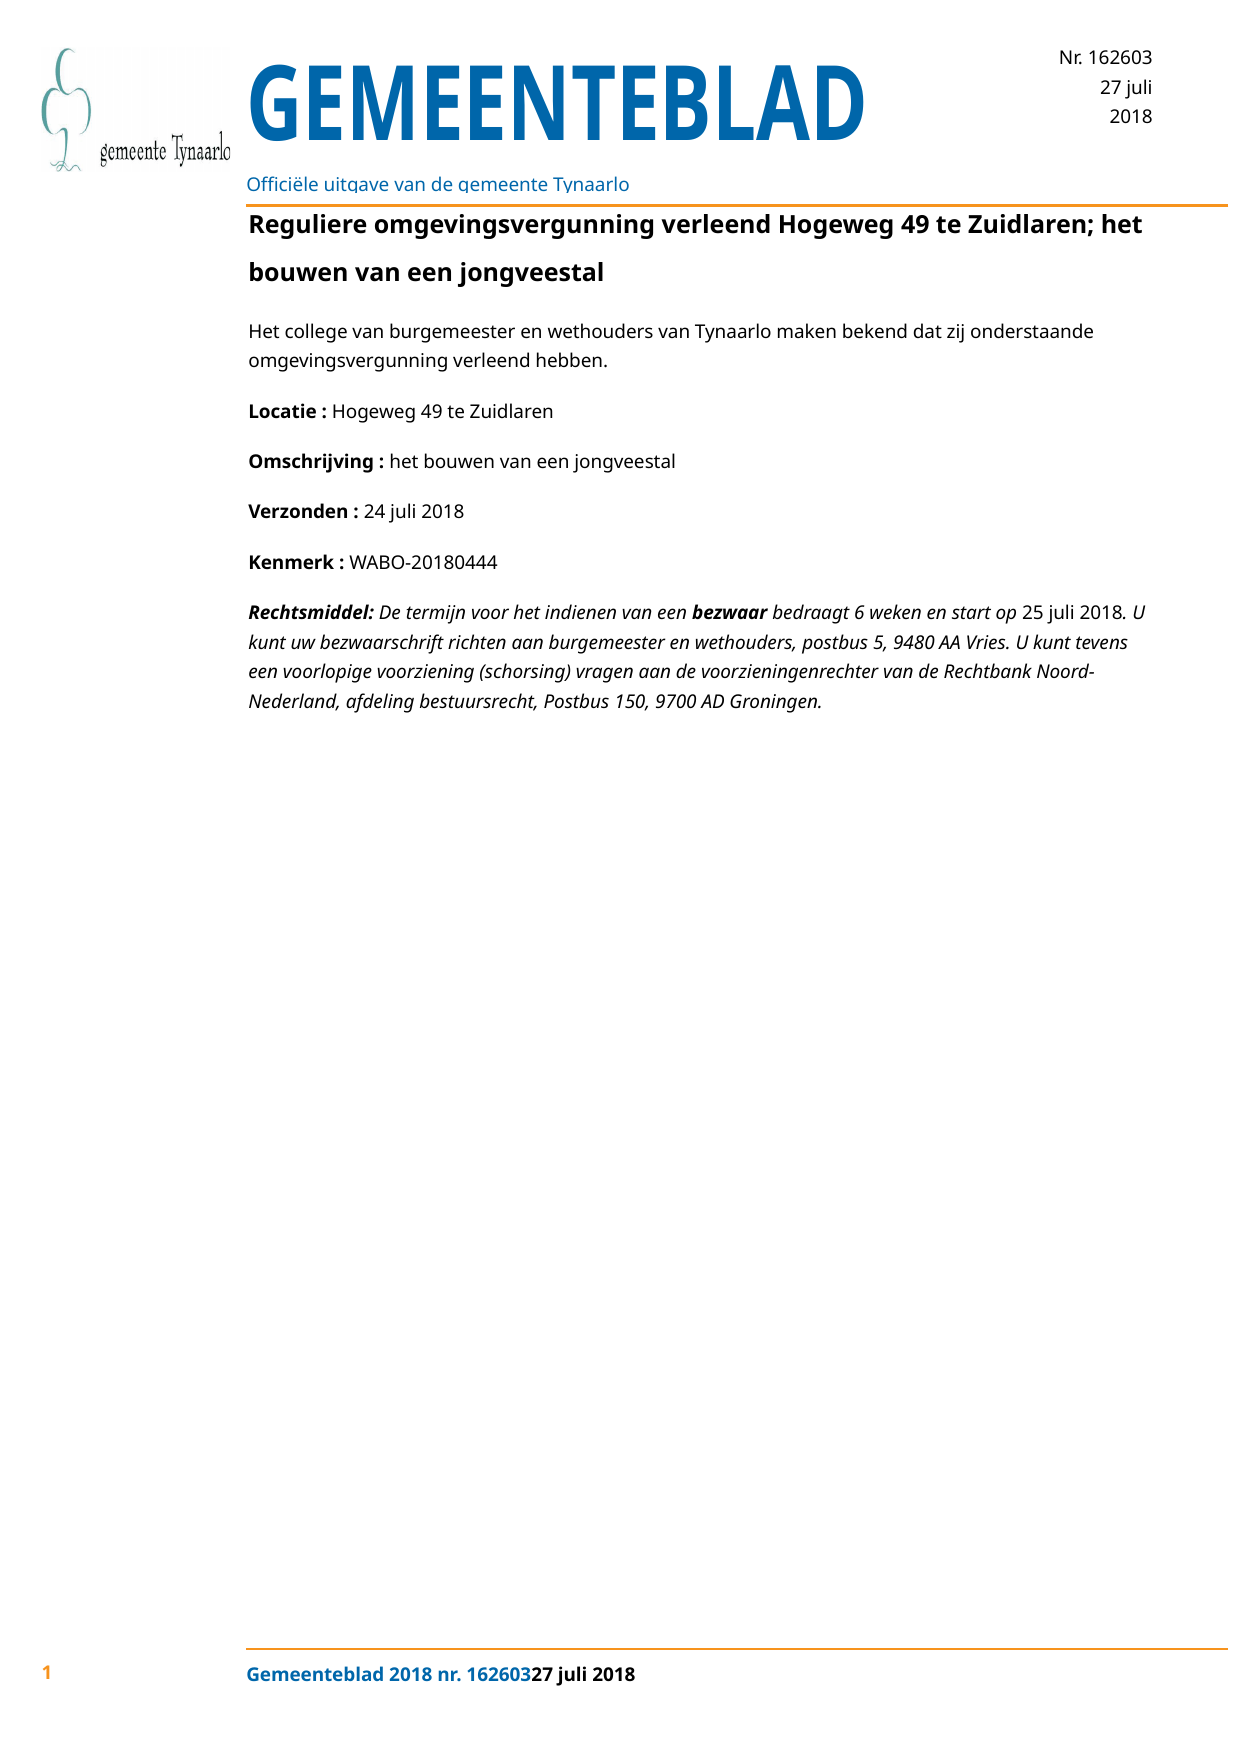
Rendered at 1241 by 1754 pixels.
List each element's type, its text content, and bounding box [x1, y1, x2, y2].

text Het college van burgemeester en wethouders van Tynaarlo maken bekend dat zij onderstaande omgevingsvergunning verleend hebben. [248, 318, 1152, 373]
picture [41, 47, 231, 172]
text Reguliere omgevingsvergunning verleend Hogeweg 49 te Zuidlaren; het bouwen van een jongveestal [248, 207, 1152, 288]
text Kenmerk : WABO-20180444 [248, 549, 1152, 575]
text Verzonden : 24 juli 2018 [248, 499, 1152, 524]
text Omschrijving : het bouwen van een jongveestal [248, 448, 1152, 474]
text Rechtsmiddel: De termijn voor het indienen van een bezwaar bedraagt 6 weken en start op 25 juli 2018. U kunt uw bezwaarschrift richten aan burgemeester en wethouders, postbus 5, 9480 AA Vries. U kunt tevens een voorlopige voorziening (schorsing) vragen aan de voorzieningenrechter van de Rechtbank Noord-Nederland, afdeling bestuursrecht, Postbus 150, 9700 AD Groningen. [248, 599, 1152, 714]
text Locatie : Hogeweg 49 te Zuidlaren [248, 398, 1152, 424]
